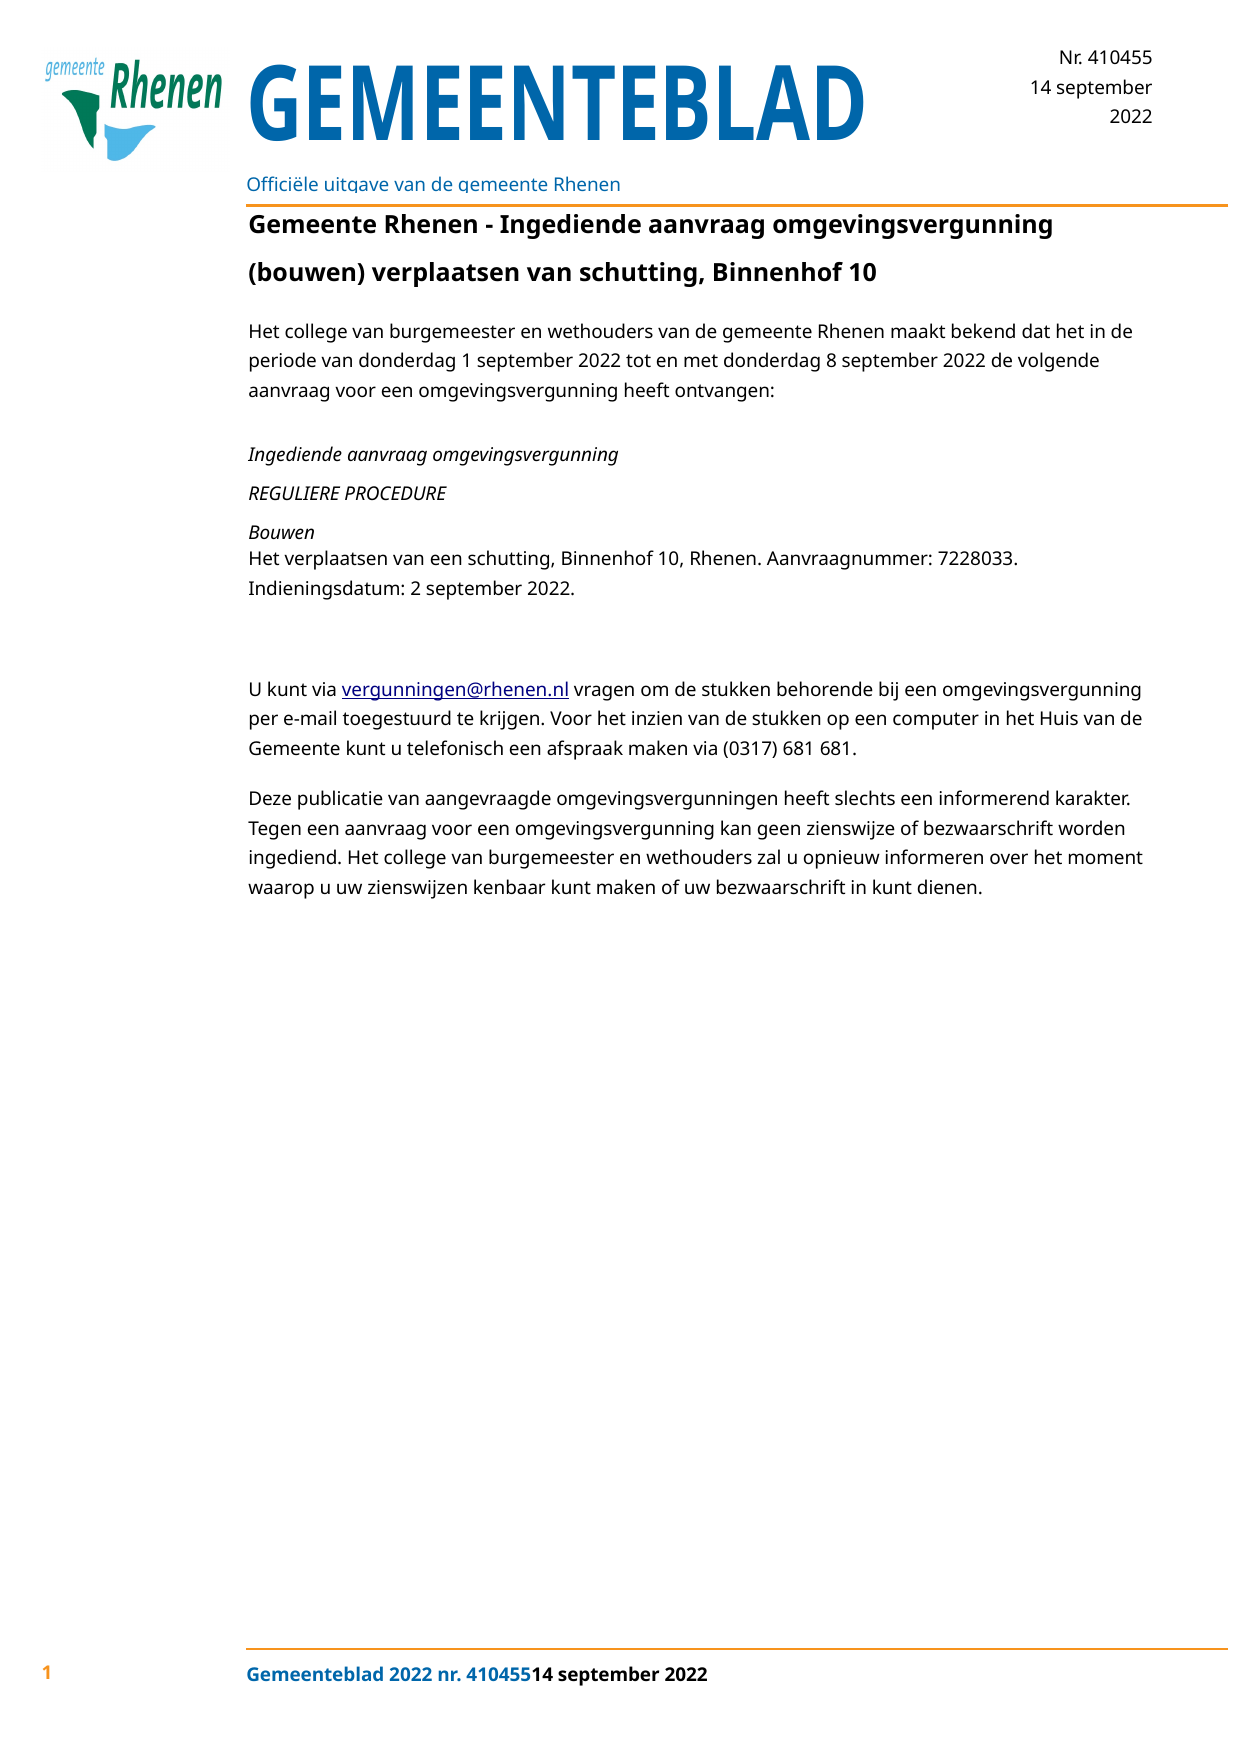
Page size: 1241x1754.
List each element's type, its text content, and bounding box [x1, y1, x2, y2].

text Deze publicatie van aangevraagde omgevingsvergunningen heeft slechts een informerend karakter. Tegen een aanvraag voor een omgevingsvergunning kan geen zienswijze of bezwaarschrift worden ingediend. Het college van burgemeester en wethouders zal u opnieuw informeren over het moment waarop u uw zienswijzen kenbaar kunt maken of uw bezwaarschrift in kunt dienen. [248, 785, 1152, 900]
text Het college van burgemeester en wethouders van de gemeente Rhenen maakt bekend dat het in de periode van donderdag 1 september 2022 tot en met donderdag 8 september 2022 de volgende aanvraag voor een omgevingsvergunning heeft ontvangen: [248, 318, 1152, 403]
picture [41, 47, 231, 172]
text REGULIERE PROCEDURE [248, 480, 1152, 506]
text Het verplaatsen van een schutting, Binnenhof 10, Rhenen. Aanvraagnummer: 7228033. Indieningsdatum: 2 september 2022. [248, 545, 1152, 601]
text Ingediende aanvraag omgevingsvergunning [248, 441, 1152, 467]
text Bouwen [248, 519, 1152, 545]
text Gemeente Rhenen - Ingediende aanvraag omgevingsvergunning (bouwen) verplaatsen van schutting, Binnenhof 10 [248, 207, 1152, 288]
text U kunt via vergunningen@rhenen.nl vragen om de stukken behorende bij een omgevingsvergunning per e-mail toegestuurd te krijgen. Voor het inzien van de stukken op een computer in het Huis van de Gemeente kunt u telefonisch een afspraak maken via (0317) 681 681. [248, 676, 1152, 761]
